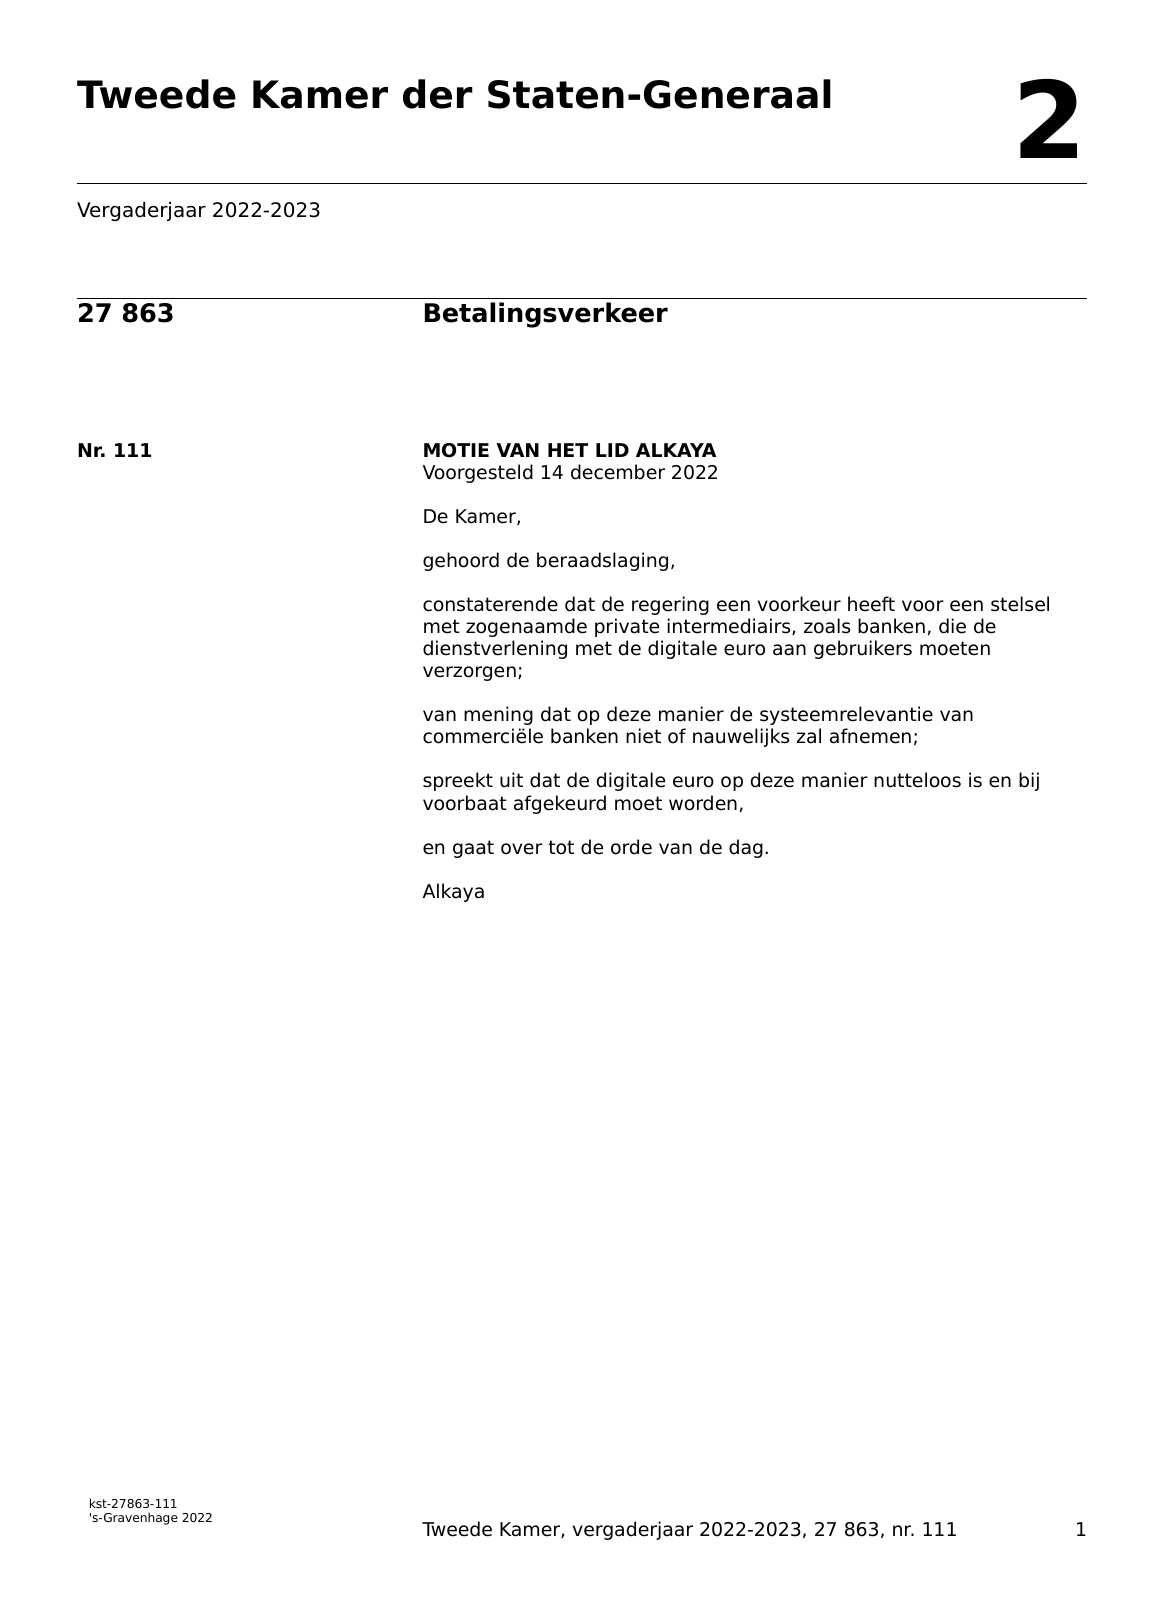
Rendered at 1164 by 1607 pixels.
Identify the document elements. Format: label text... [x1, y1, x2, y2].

text 's-Gravenhage 2022 [88, 1511, 323, 1525]
table_header 2 [886, 59, 1087, 183]
text Alkaya [422, 881, 1087, 903]
text De Kamer, [422, 506, 1087, 528]
text Voorgesteld 14 december 2022 [422, 462, 1087, 484]
table_header Tweede Kamer der Staten-Generaal [77, 59, 886, 183]
subtitle Nr. 111 MOTIE VAN HET LID ALKAYA [77, 440, 1087, 462]
text van mening dat op deze manier de systeemrelevantie van commerciële banken niet of nauwelijks zal afnemen; [422, 704, 1087, 748]
subtitle 27 863 Betalingsverkeer [77, 299, 1087, 329]
text en gaat over tot de orde van de dag. [422, 837, 1087, 858]
text constaterende dat de regering een voorkeur heeft voor een stelsel met zogenaamde private intermediairs, zoals banken, die de dienstverlening met de digitale euro aan gebruikers moeten verzorgen; [422, 594, 1087, 682]
text spreekt uit dat de digitale euro op deze manier nutteloos is en bij voorbaat afgekeurd moet worden, [422, 770, 1087, 814]
text kst-27863-111 [88, 1497, 323, 1511]
table_cell Vergaderjaar 2022-2023 [77, 184, 1087, 298]
text gehoord de beraadslaging, [422, 550, 1087, 572]
